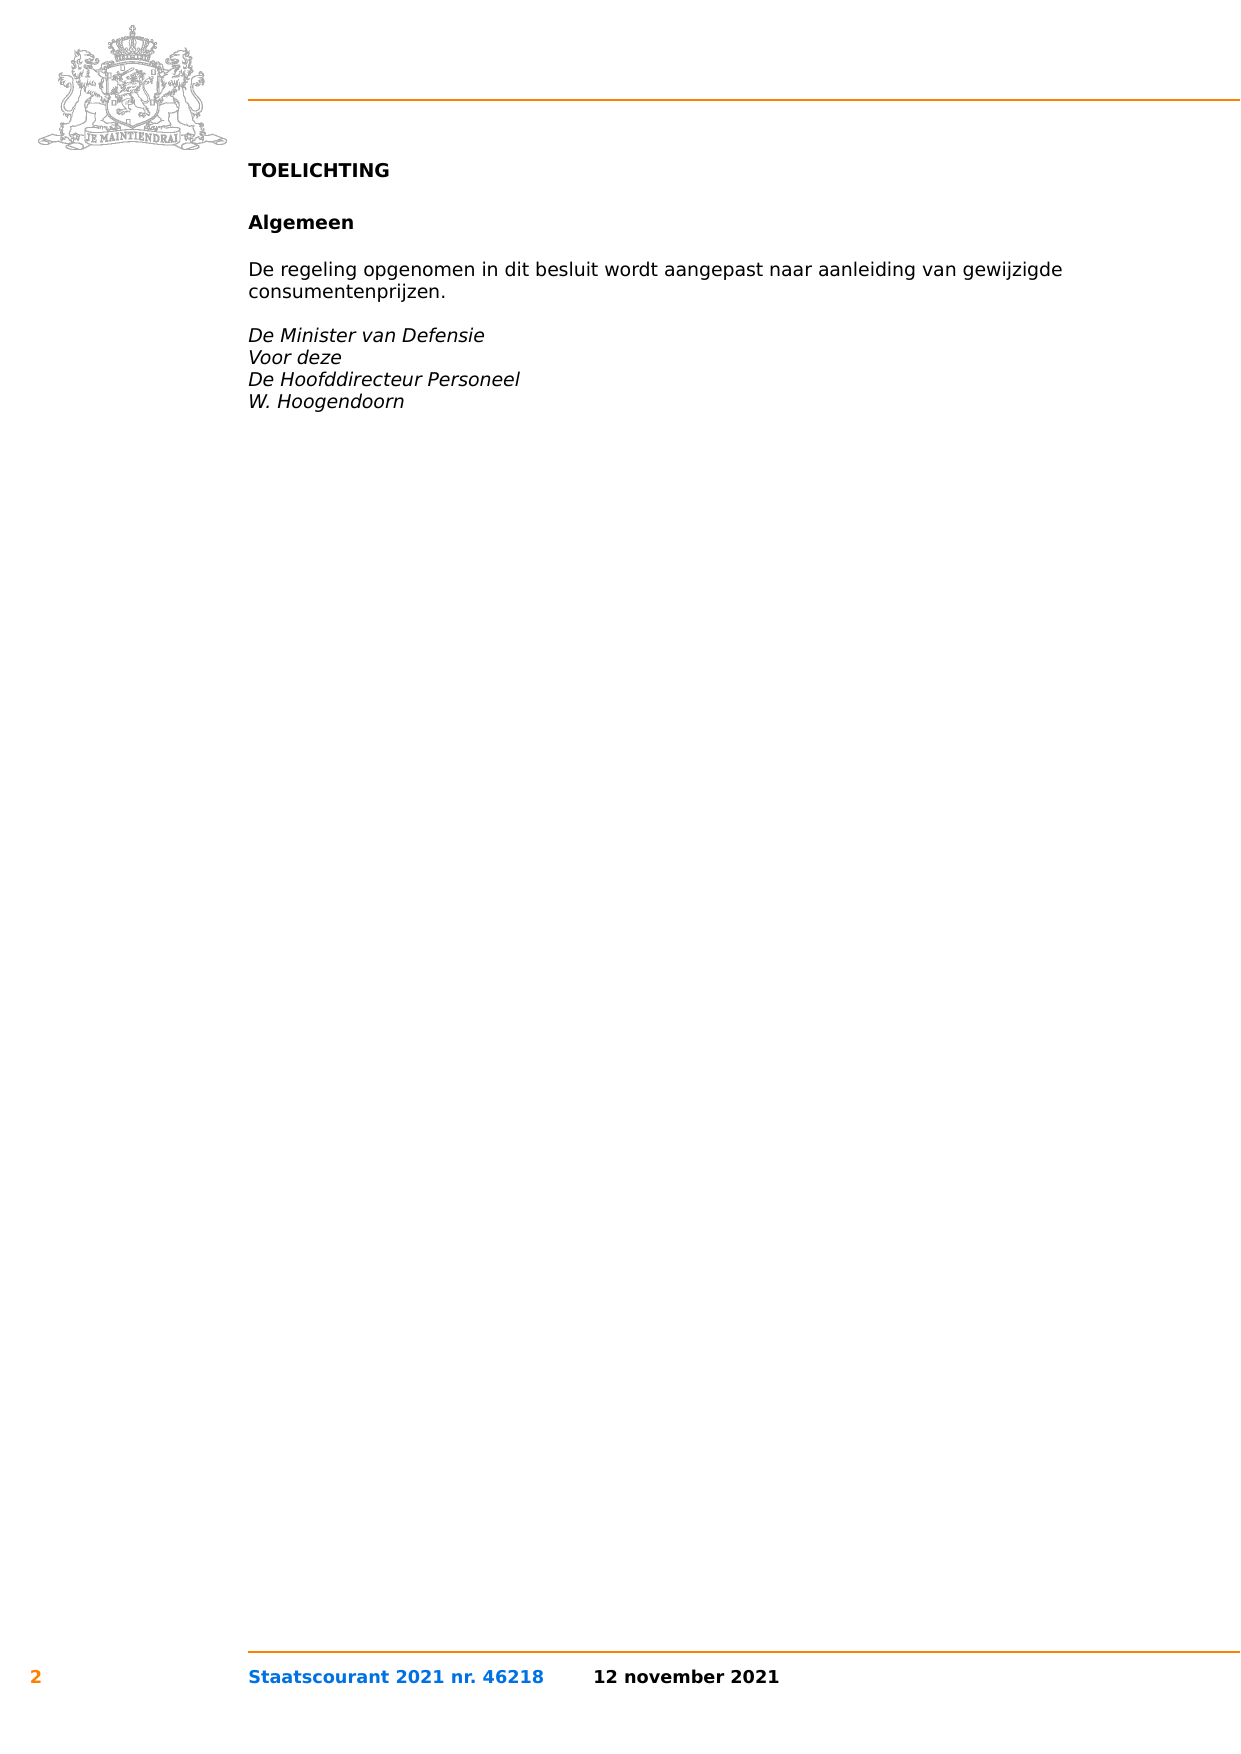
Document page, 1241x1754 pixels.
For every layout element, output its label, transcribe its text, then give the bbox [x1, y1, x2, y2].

text De regeling opgenomen in dit besluit wordt aangepast naar aanleiding van gewijzigde consumentenprijzen. [248, 259, 1163, 303]
picture [38, 25, 227, 150]
subtitle TOELICHTING [248, 160, 1163, 182]
text De Minister van Defensie Voor deze De Hoofddirecteur Personeel W. Hoogendoorn [248, 325, 1163, 413]
subtitle Algemeen [248, 212, 1163, 234]
